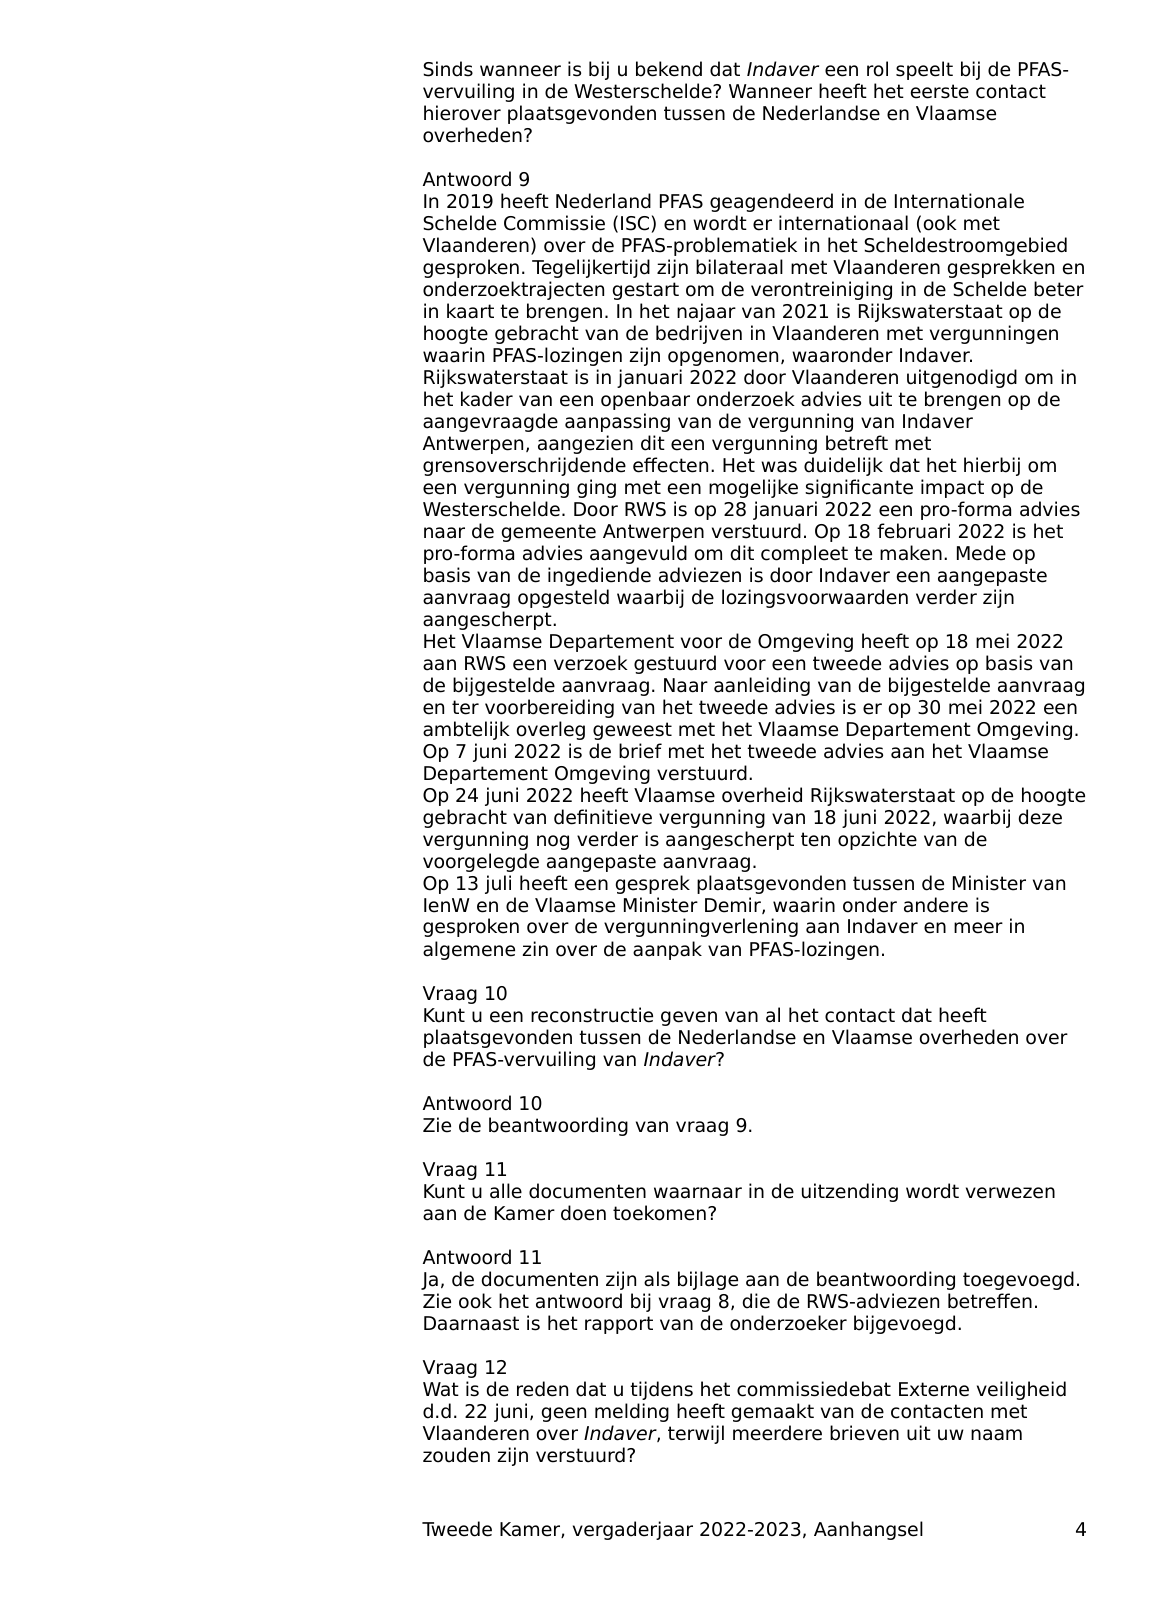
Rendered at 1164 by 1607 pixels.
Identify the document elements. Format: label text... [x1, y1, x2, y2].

text Op 13 juli heeft een gesprek plaatsgevonden tussen de Minister van IenW en de Vlaamse Minister Demir, waarin onder andere is gesproken over de vergunningverlening aan Indaver en meer in algemene zin over de aanpak van PFAS-lozingen. [422, 872, 1087, 960]
text In 2019 heeft Nederland PFAS geagendeerd in de Internationale Schelde Commissie (ISC) en wordt er internationaal (ook met Vlaanderen) over de PFAS-problematiek in het Scheldestroomgebied gesproken. Tegelijkertijd zijn bilateraal met Vlaanderen gesprekken en onderzoektrajecten gestart om de verontreiniging in de Schelde beter in kaart te brengen. In het najaar van 2021 is Rijkswaterstaat op de hoogte gebracht van de bedrijven in Vlaanderen met vergunningen waarin PFAS-lozingen zijn opgenomen, waaronder Indaver. [422, 191, 1087, 367]
text Antwoord 11 [422, 1247, 1087, 1269]
text Ja, de documenten zijn als bijlage aan de beantwoording toegevoegd. Zie ook het antwoord bij vraag 8, die de RWS-adviezen betreffen. Daarnaast is het rapport van de onderzoeker bijgevoegd. [422, 1269, 1087, 1335]
text Kunt u een reconstructie geven van al het contact dat heeft plaatsgevonden tussen de Nederlandse en Vlaamse overheden over de PFAS-vervuiling van Indaver? [422, 1004, 1087, 1071]
text Het Vlaamse Departement voor de Omgeving heeft op 18 mei 2022 aan RWS een verzoek gestuurd voor een tweede advies op basis van de bijgestelde aanvraag. Naar aanleiding van de bijgestelde aanvraag en ter voorbereiding van het tweede advies is er op 30 mei 2022 een ambtelijk overleg geweest met het Vlaamse Departement Omgeving. Op 7 juni 2022 is de brief met het tweede advies aan het Vlaamse Departement Omgeving verstuurd. [422, 631, 1087, 784]
text Vraag 10 [422, 983, 1087, 1004]
text Vraag 12 [422, 1357, 1087, 1379]
text Wat is de reden dat u tijdens het commissiedebat Externe veiligheid d.d. 22 juni, geen melding heeft gemaakt van de contacten met Vlaanderen over Indaver, terwijl meerdere brieven uit uw naam zouden zijn verstuurd? [422, 1379, 1087, 1467]
text Antwoord 9 [422, 169, 1087, 191]
text Antwoord 10 [422, 1093, 1087, 1115]
text Vraag 11 [422, 1159, 1087, 1181]
text Op 24 juni 2022 heeft Vlaamse overheid Rijkswaterstaat op de hoogte gebracht van definitieve vergunning van 18 juni 2022, waarbij deze vergunning nog verder is aangescherpt ten opzichte van de voorgelegde aangepaste aanvraag. [422, 784, 1087, 872]
text Rijkswaterstaat is in januari 2022 door Vlaanderen uitgenodigd om in het kader van een openbaar onderzoek advies uit te brengen op de aangevraagde aanpassing van de vergunning van Indaver Antwerpen, aangezien dit een vergunning betreft met grensoverschrijdende effecten. Het was duidelijk dat het hierbij om een vergunning ging met een mogelijke significante impact op de Westerschelde. Door RWS is op 28 januari 2022 een pro-forma advies naar de gemeente Antwerpen verstuurd. Op 18 februari 2022 is het pro-forma advies aangevuld om dit compleet te maken. Mede op basis van de ingediende adviezen is door Indaver een aangepaste aanvraag opgesteld waarbij de lozingsvoorwaarden verder zijn aangescherpt. [422, 367, 1087, 631]
text Sinds wanneer is bij u bekend dat Indaver een rol speelt bij de PFAS-vervuiling in de Westerschelde? Wanneer heeft het eerste contact hierover plaatsgevonden tussen de Nederlandse en Vlaamse overheden? [422, 59, 1087, 147]
text Kunt u alle documenten waarnaar in de uitzending wordt verwezen aan de Kamer doen toekomen? [422, 1181, 1087, 1225]
text Zie de beantwoording van vraag 9. [422, 1115, 1087, 1137]
